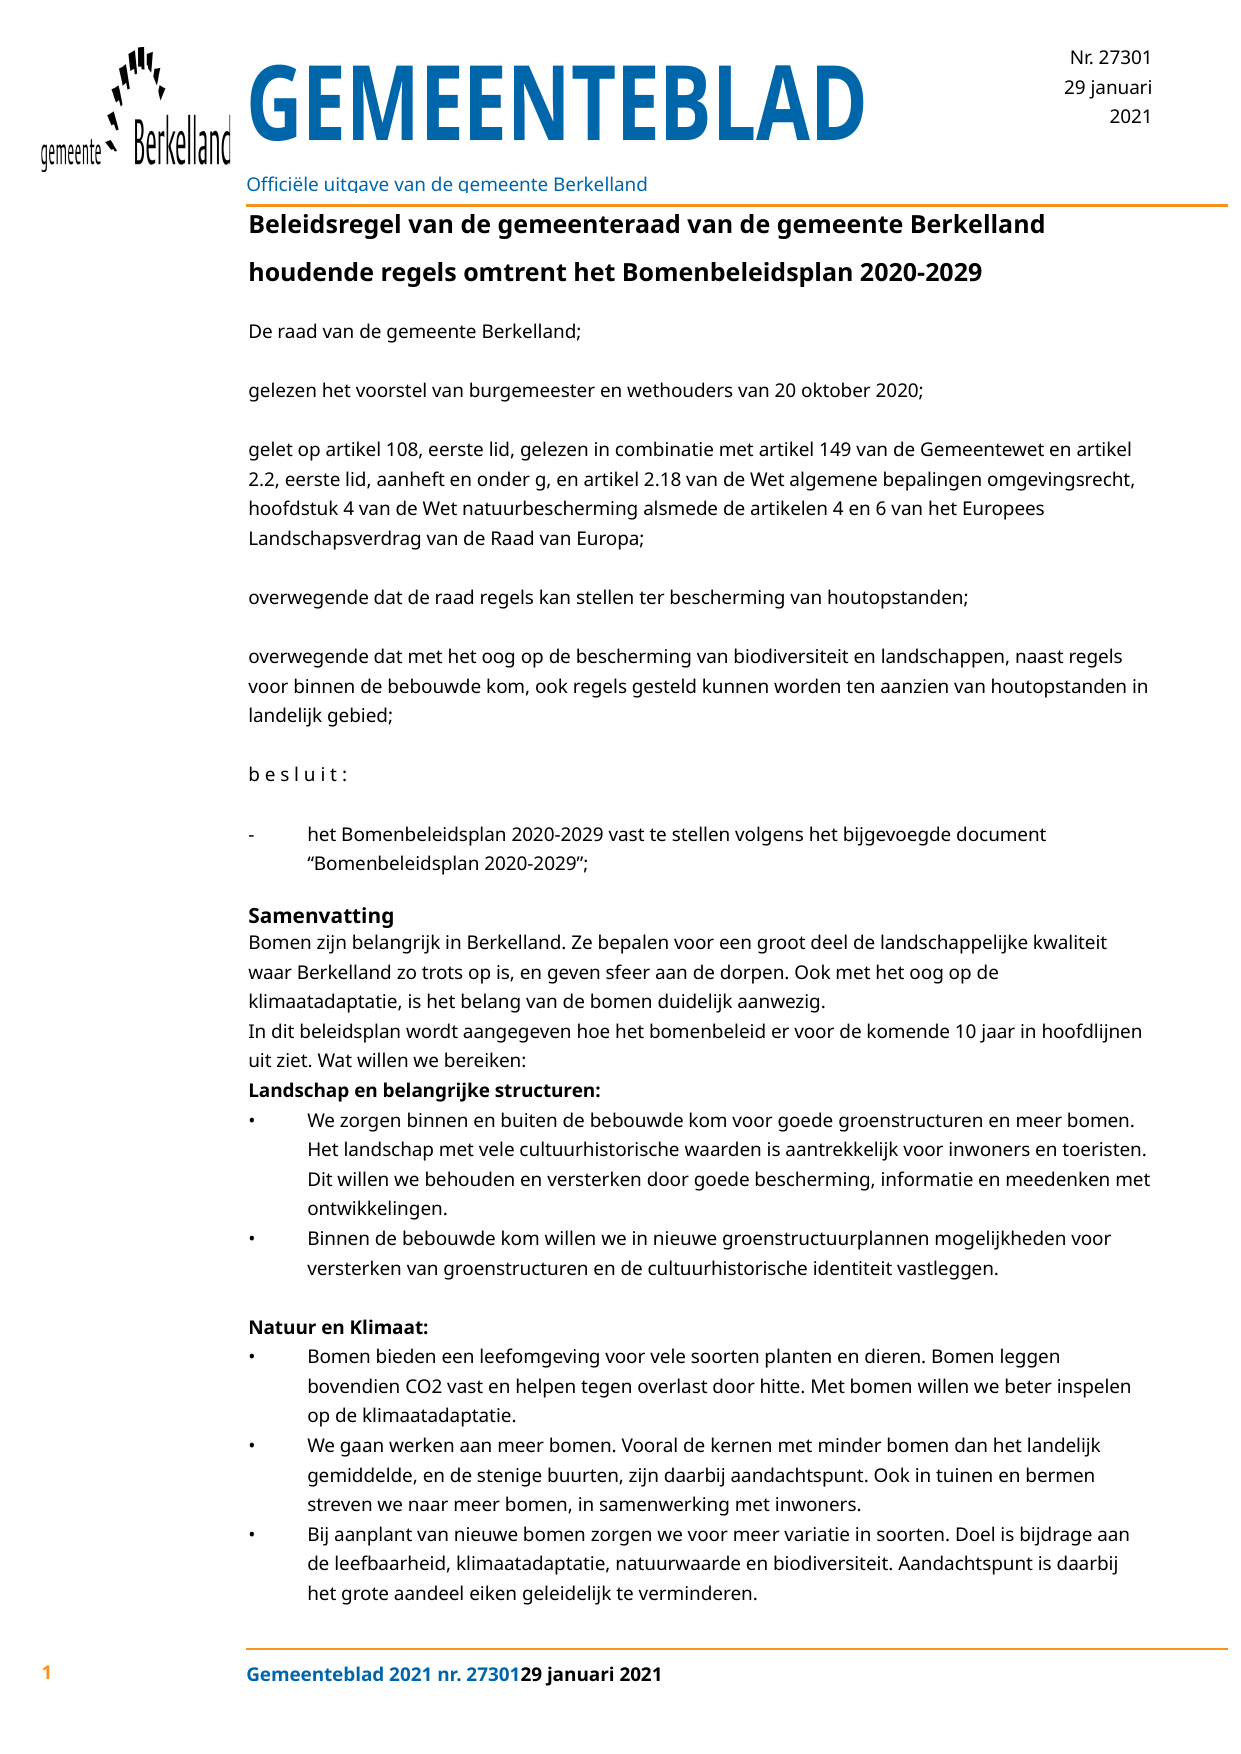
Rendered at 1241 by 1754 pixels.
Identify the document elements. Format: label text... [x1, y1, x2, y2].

list We zorgen binnen en buiten de bebouwde kom voor goede groenstructuren en meer bomen. Het landschap met vele cultuurhistorische waarden is aantrekkelijk voor inwoners en toeristen. Dit willen we behouden en versterken door goede bescherming, informatie en meedenken met ontwikkelingen. [248, 1107, 1152, 1221]
text overwegende dat met het oog op de bescherming van biodiversiteit en landschappen, naast regels voor binnen de bebouwde kom, ook regels gesteld kunnen worden ten aanzien van houtopstanden in landelijk gebied; [248, 643, 1152, 728]
list Binnen de bebouwde kom willen we in nieuwe groenstructuurplannen mogelijkheden voor versterken van groenstructuren en de cultuurhistorische identiteit vastleggen. [248, 1225, 1152, 1280]
text In dit beleidsplan wordt aangegeven hoe het bomenbeleid er voor de komende 10 jaar in hoofdlijnen uit ziet. Wat willen we bereiken: [248, 1018, 1152, 1073]
list Bij aanplant van nieuwe bomen zorgen we voor meer variatie in soorten. Doel is bijdrage aan de leefbaarheid, klimaatadaptatie, natuurwaarde en biodiversiteit. Aandachtspunt is daarbij het grote aandeel eiken geleidelijk te verminderen. [248, 1521, 1152, 1606]
text Bomen zijn belangrijk in Berkelland. Ze bepalen voor een groot deel de landschappelijke kwaliteit waar Berkelland zo trots op is, en geven sfeer aan de dorpen. Ook met het oog op de klimaatadaptatie, is het belang van de bomen duidelijk aanwezig. [248, 929, 1152, 1014]
text Beleidsregel van de gemeenteraad van de gemeente Berkelland houdende regels omtrent het Bomenbeleidsplan 2020-2029 [248, 207, 1152, 288]
text b e s l u i t : [248, 762, 1152, 787]
text gelet op artikel 108, eerste lid, gelezen in combinatie met artikel 149 van de Gemeentewet en artikel 2.2, eerste lid, aanheft en onder g, en artikel 2.18 van de Wet algemene bepalingen omgevingsrecht, hoofdstuk 4 van de Wet natuurbescherming alsmede de artikelen 4 en 6 van het Europees Landschapsverdrag van de Raad van Europa; [248, 436, 1152, 551]
list Bomen bieden een leefomgeving voor vele soorten planten en dieren. Bomen leggen bovendien CO2 vast en helpen tegen overlast door hitte. Met bomen willen we beter inspelen op de klimaatadaptatie. [248, 1343, 1152, 1428]
text Landschap en belangrijke structuren: [248, 1077, 1152, 1103]
text De raad van de gemeente Berkelland; [248, 318, 1152, 344]
text gelezen het voorstel van burgemeester en wethouders van 20 oktober 2020; [248, 377, 1152, 403]
text Samenvatting [248, 901, 1152, 929]
picture [41, 47, 231, 172]
text overwegende dat de raad regels kan stellen ter bescherming van houtopstanden; [248, 584, 1152, 610]
list We gaan werken aan meer bomen. Vooral de kernen met minder bomen dan het landelijk gemiddelde, en de stenige buurten, zijn daarbij aandachtspunt. Ook in tuinen en bermen streven we naar meer bomen, in samenwerking met inwoners. [248, 1432, 1152, 1517]
list het Bomenbeleidsplan 2020-2029 vast te stellen volgens het bijgevoegde document “Bomenbeleidsplan 2020-2029”; [248, 821, 1152, 876]
text Natuur en Klimaat: [248, 1314, 1152, 1339]
